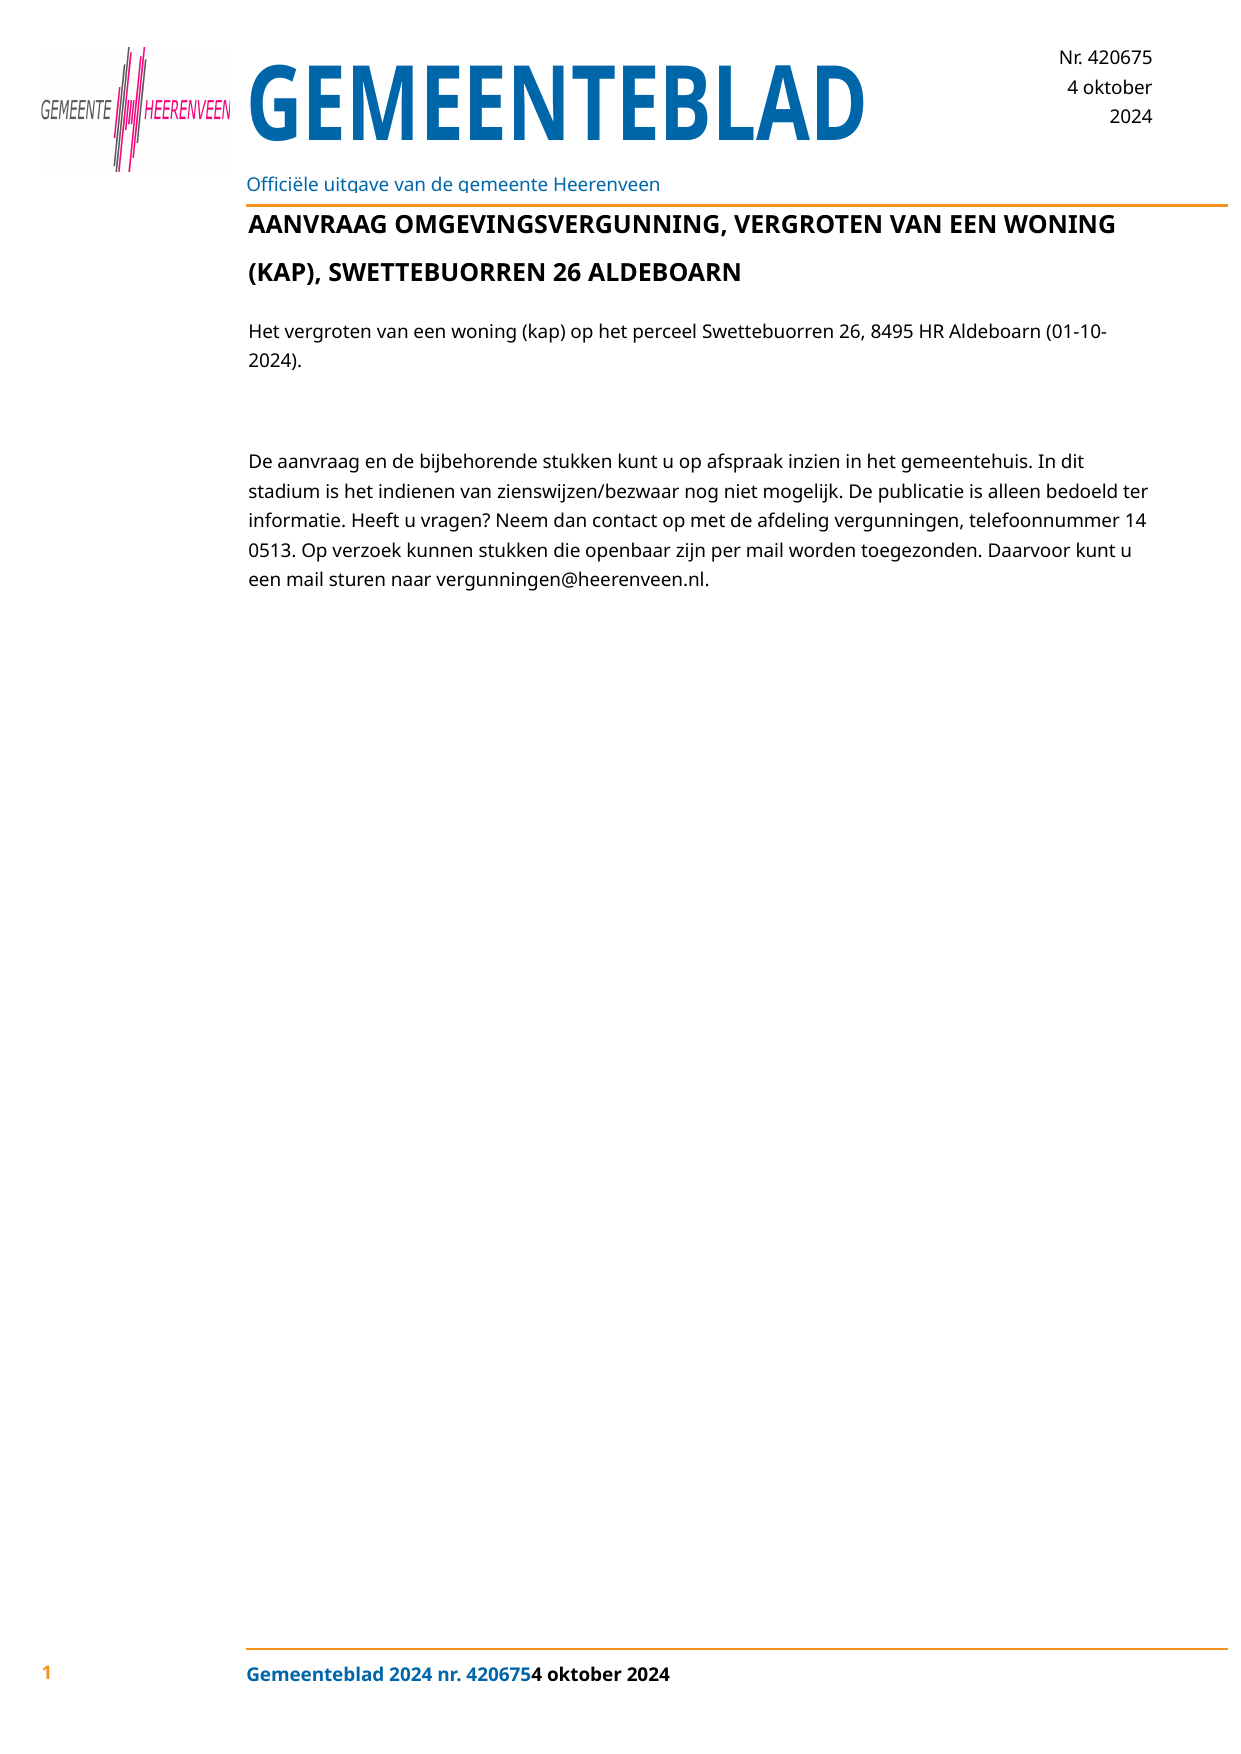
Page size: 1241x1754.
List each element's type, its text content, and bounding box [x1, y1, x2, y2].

text AANVRAAG OMGEVINGSVERGUNNING, VERGROTEN VAN EEN WONING (KAP), SWETTEBUORREN 26 ALDEBOARN [248, 207, 1152, 288]
picture [41, 47, 231, 172]
text De aanvraag en de bijbehorende stukken kunt u op afspraak inzien in het gemeentehuis. In dit stadium is het indienen van zienswijzen/bezwaar nog niet mogelijk. De publicatie is alleen bedoeld ter informatie. Heeft u vragen? Neem dan contact op met de afdeling vergunningen, telefoonnummer 14 0513. Op verzoek kunnen stukken die openbaar zijn per mail worden toegezonden. Daarvoor kunt u een mail sturen naar vergunningen@heerenveen.nl. [248, 448, 1152, 592]
text Het vergroten van een woning (kap) op het perceel Swettebuorren 26, 8495 HR Aldeboarn (01-10-2024). [248, 318, 1152, 373]
